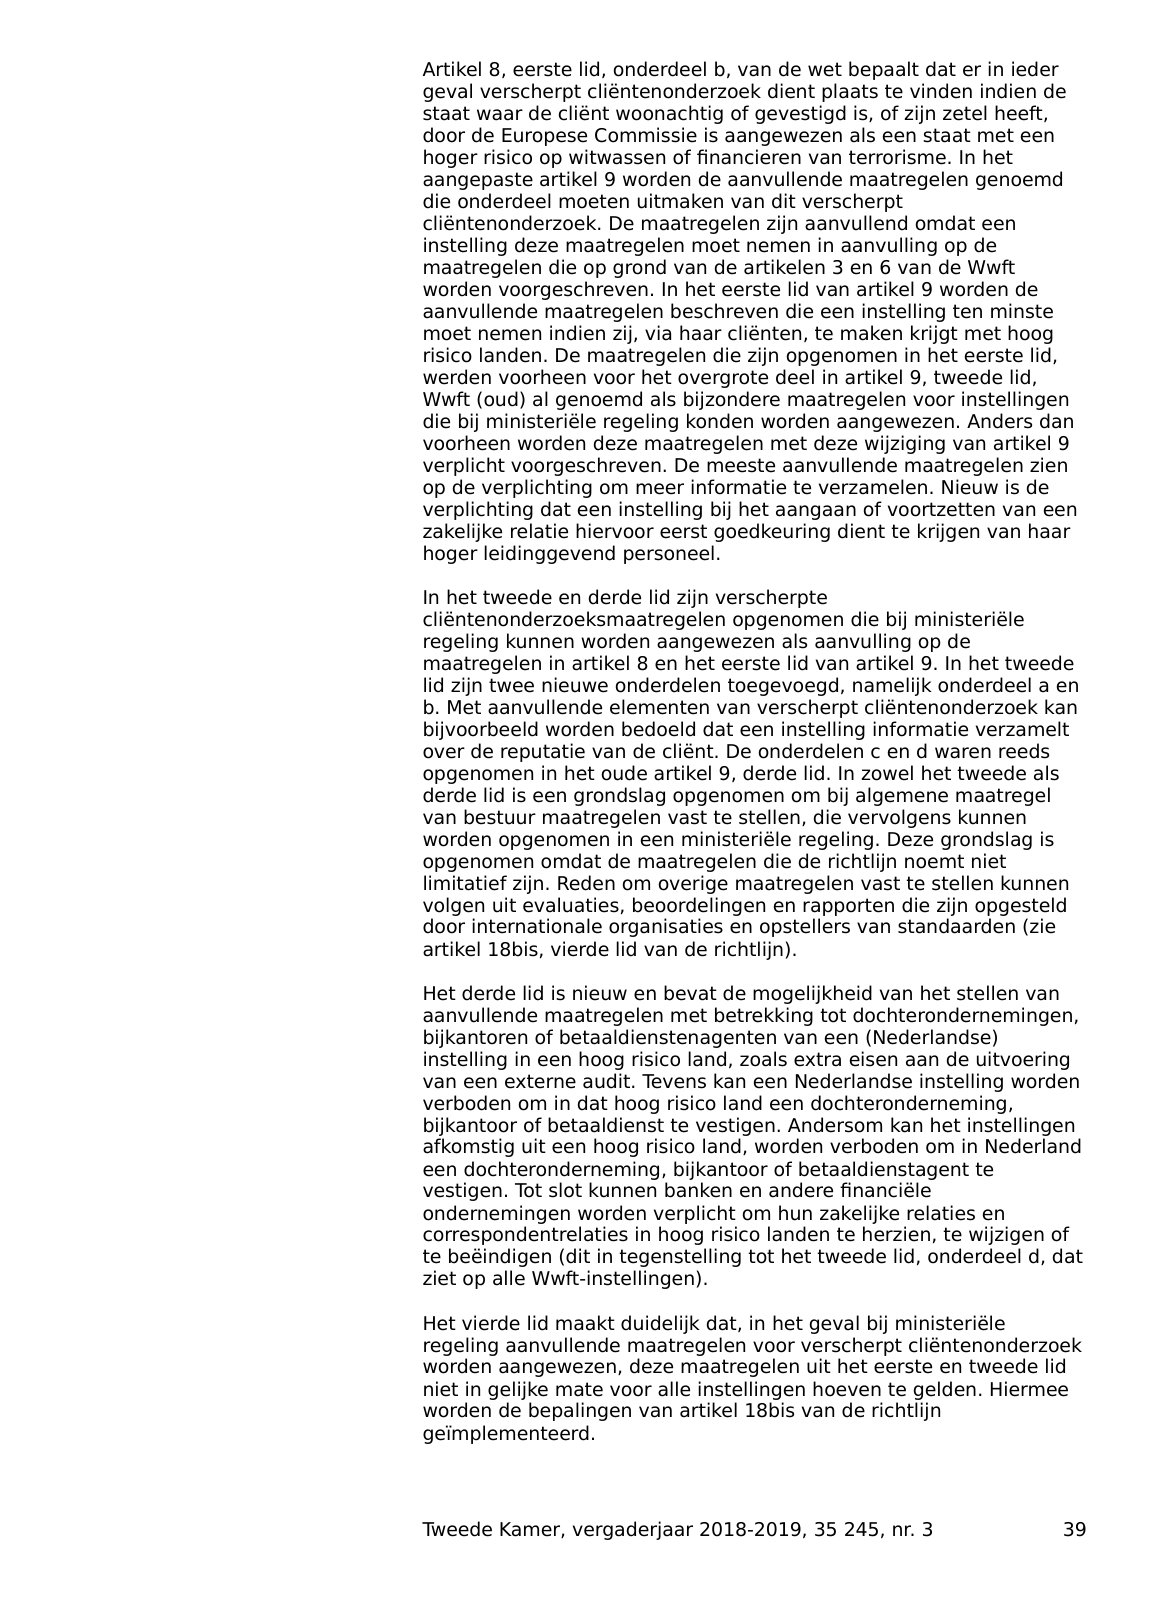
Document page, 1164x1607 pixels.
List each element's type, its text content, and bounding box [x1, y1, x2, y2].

text Het vierde lid maakt duidelijk dat, in het geval bij ministeriële regeling aanvullende maatregelen voor verscherpt cliëntenonderzoek worden aangewezen, deze maatregelen uit het eerste en tweede lid niet in gelijke mate voor alle instellingen hoeven te gelden. Hiermee worden de bepalingen van artikel 18bis van de richtlijn geïmplementeerd. [422, 1312, 1087, 1444]
text In het tweede en derde lid zijn verscherpte cliëntenonderzoeksmaatregelen opgenomen die bij ministeriële regeling kunnen worden aangewezen als aanvulling op de maatregelen in artikel 8 en het eerste lid van artikel 9. In het tweede lid zijn twee nieuwe onderdelen toegevoegd, namelijk onderdeel a en b. Met aanvullende elementen van verscherpt cliëntenonderzoek kan bijvoorbeeld worden bedoeld dat een instelling informatie verzamelt over de reputatie van de cliënt. De onderdelen c en d waren reeds opgenomen in het oude artikel 9, derde lid. In zowel het tweede als derde lid is een grondslag opgenomen om bij algemene maatregel van bestuur maatregelen vast te stellen, die vervolgens kunnen worden opgenomen in een ministeriële regeling. Deze grondslag is opgenomen omdat de maatregelen die de richtlijn noemt niet limitatief zijn. Reden om overige maatregelen vast te stellen kunnen volgen uit evaluaties, beoordelingen en rapporten die zijn opgesteld door internationale organisaties en opstellers van standaarden (zie artikel 18bis, vierde lid van de richtlijn). [422, 587, 1087, 960]
text Artikel 8, eerste lid, onderdeel b, van de wet bepaalt dat er in ieder geval verscherpt cliëntenonderzoek dient plaats te vinden indien de staat waar de cliënt woonachtig of gevestigd is, of zijn zetel heeft, door de Europese Commissie is aangewezen als een staat met een hoger risico op witwassen of financieren van terrorisme. In het aangepaste artikel 9 worden de aanvullende maatregelen genoemd die onderdeel moeten uitmaken van dit verscherpt cliëntenonderzoek. De maatregelen zijn aanvullend omdat een instelling deze maatregelen moet nemen in aanvulling op de maatregelen die op grond van de artikelen 3 en 6 van de Wwft worden voorgeschreven. In het eerste lid van artikel 9 worden de aanvullende maatregelen beschreven die een instelling ten minste moet nemen indien zij, via haar cliënten, te maken krijgt met hoog risico landen. De maatregelen die zijn opgenomen in het eerste lid, werden voorheen voor het overgrote deel in artikel 9, tweede lid, Wwft (oud) al genoemd als bijzondere maatregelen voor instellingen die bij ministeriële regeling konden worden aangewezen. Anders dan voorheen worden deze maatregelen met deze wijziging van artikel 9 verplicht voorgeschreven. De meeste aanvullende maatregelen zien op de verplichting om meer informatie te verzamelen. Nieuw is de verplichting dat een instelling bij het aangaan of voortzetten van een zakelijke relatie hiervoor eerst goedkeuring dient te krijgen van haar hoger leidinggevend personeel. [422, 59, 1087, 564]
text Het derde lid is nieuw en bevat de mogelijkheid van het stellen van aanvullende maatregelen met betrekking tot dochterondernemingen, bijkantoren of betaaldienstenagenten van een (Nederlandse) instelling in een hoog risico land, zoals extra eisen aan de uitvoering van een externe audit. Tevens kan een Nederlandse instelling worden verboden om in dat hoog risico land een dochteronderneming, bijkantoor of betaaldienst te vestigen. Andersom kan het instellingen afkomstig uit een hoog risico land, worden verboden om in Nederland een dochteronderneming, bijkantoor of betaaldienstagent te vestigen. Tot slot kunnen banken en andere financiële ondernemingen worden verplicht om hun zakelijke relaties en correspondentrelaties in hoog risico landen te herzien, te wijzigen of te beëindigen (dit in tegenstelling tot het tweede lid, onderdeel d, dat ziet op alle Wwft-instellingen). [422, 983, 1087, 1290]
